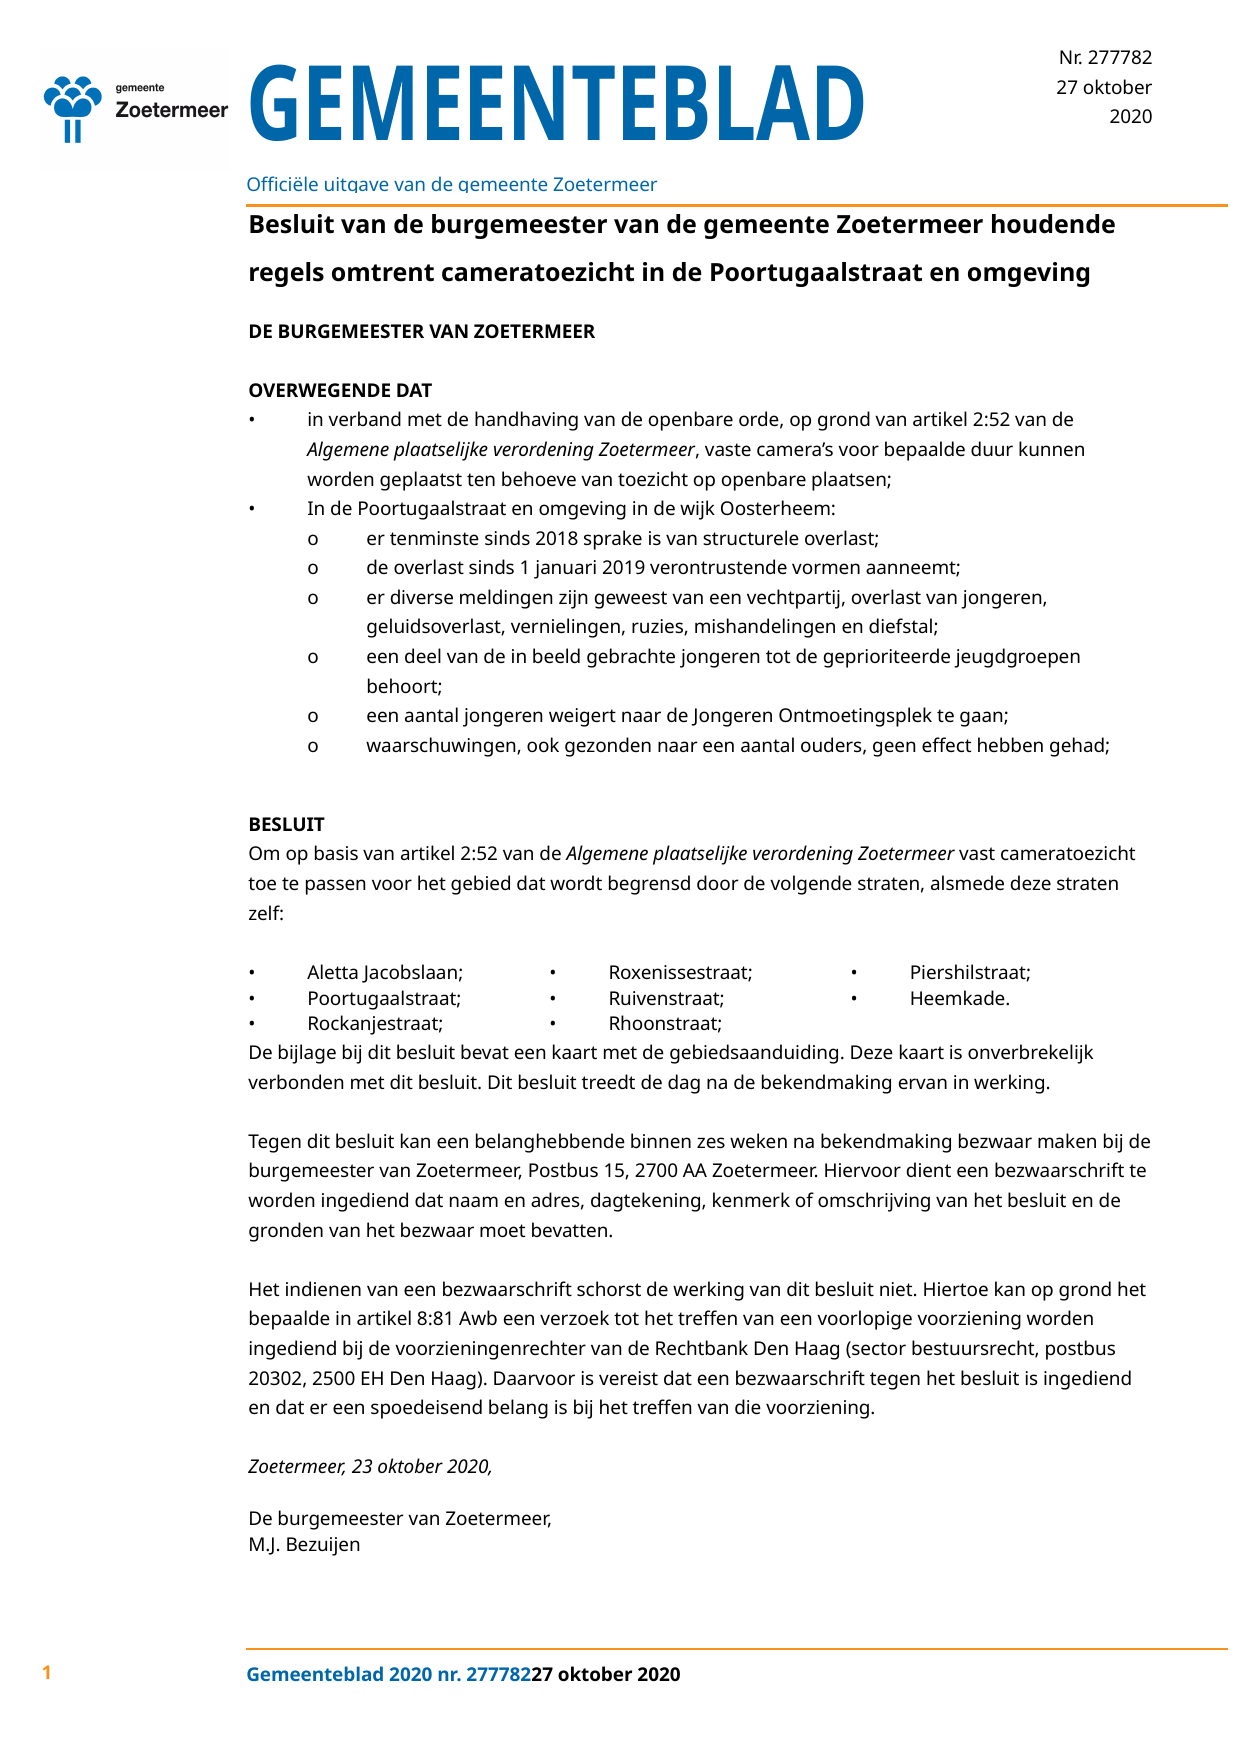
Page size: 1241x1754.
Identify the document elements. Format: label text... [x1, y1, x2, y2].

list er tenminste sinds 2018 sprake is van structurele overlast; [307, 525, 1152, 551]
table_cell Rhoonstraat; [549, 1010, 850, 1036]
text Om op basis van artikel 2:52 van de Algemene plaatselijke verordening Zoetermeer vast cameratoezicht toe te passen voor het gebied dat wordt begrensd door de volgende straten, alsmede deze straten zelf: [248, 841, 1152, 925]
text BESLUIT [248, 811, 1152, 837]
text Het indienen van een bezwaarschrift schorst de werking van dit besluit niet. Hiertoe kan op grond het bepaalde in artikel 8:81 Awb een verzoek tot het treffen van een voorlopige voorziening worden ingediend bij de voorzieningenrechter van de Rechtbank Den Haag (sector bestuursrecht, postbus 20302, 2500 EH Den Haag). Daarvoor is vereist dat een bezwaarschrift tegen het besluit is ingediend en dat er een spoedeisend belang is bij het treffen van die voorziening. [248, 1276, 1152, 1420]
text De bijlage bij dit besluit bevat een kaart met de gebiedsaanduiding. Deze kaart is onverbrekelijk verbonden met dit besluit. Dit besluit treedt de dag na de bekendmaking ervan in werking. [248, 1039, 1152, 1095]
text Tegen dit besluit kan een belanghebbende binnen zes weken na bekendmaking bezwaar maken bij de burgemeester van Zoetermeer, Postbus 15, 2700 AA Zoetermeer. Hiervoor dient een bezwaarschrift te worden ingediend dat naam en adres, dagtekening, kenmerk of omschrijving van het besluit en de gronden van het bezwaar moet bevatten. [248, 1128, 1152, 1243]
list waarschuwingen, ook gezonden naar een aantal ouders, geen effect hebben gehad; [307, 732, 1152, 758]
text Zoetermeer, 23 oktober 2020, [248, 1453, 1152, 1479]
text Besluit van de burgemeester van de gemeente Zoetermeer houdende regels omtrent cameratoezicht in de Poortugaalstraat en omgeving [248, 207, 1152, 288]
list een aantal jongeren weigert naar de Jongeren Ontmoetingsplek te gaan; [307, 702, 1152, 728]
table_header Aletta Jacobslaan; [248, 959, 549, 985]
table_cell Heemkade. [850, 985, 1152, 1010]
text De burgemeester van Zoetermeer, [248, 1505, 1152, 1531]
text DE BURGEMEESTER VAN ZOETERMEER [248, 318, 1152, 344]
table_cell Rockanjestraat; [248, 1010, 549, 1036]
table_header Piershilstraat; [850, 959, 1152, 985]
text OVERWEGENDE DAT [248, 377, 1152, 403]
table_header Roxenissestraat; [549, 959, 850, 985]
table_cell Poortugaalstraat; [248, 985, 549, 1010]
list in verband met de handhaving van de openbare orde, op grond van artikel 2:52 van de Algemene plaatselijke verordening Zoetermeer, vaste camera’s voor bepaalde duur kunnen worden geplaatst ten behoeve van toezicht op openbare plaatsen; [248, 407, 1152, 492]
picture [41, 47, 231, 172]
list er diverse meldingen zijn geweest van een vechtpartij, overlast van jongeren, geluidsoverlast, vernielingen, ruzies, mishandelingen en diefstal; [307, 584, 1152, 639]
list de overlast sinds 1 januari 2019 verontrustende vormen aanneemt; [307, 554, 1152, 580]
table_cell Ruivenstraat; [549, 985, 850, 1010]
list In de Poortugaalstraat en omgeving in de wijk Oosterheem: [248, 495, 1152, 521]
list een deel van de in beeld gebrachte jongeren tot de geprioriteerde jeugdgroepen behoort; [307, 643, 1152, 699]
table_cell [850, 1010, 1152, 1036]
text M.J. Bezuijen [248, 1531, 1152, 1556]
